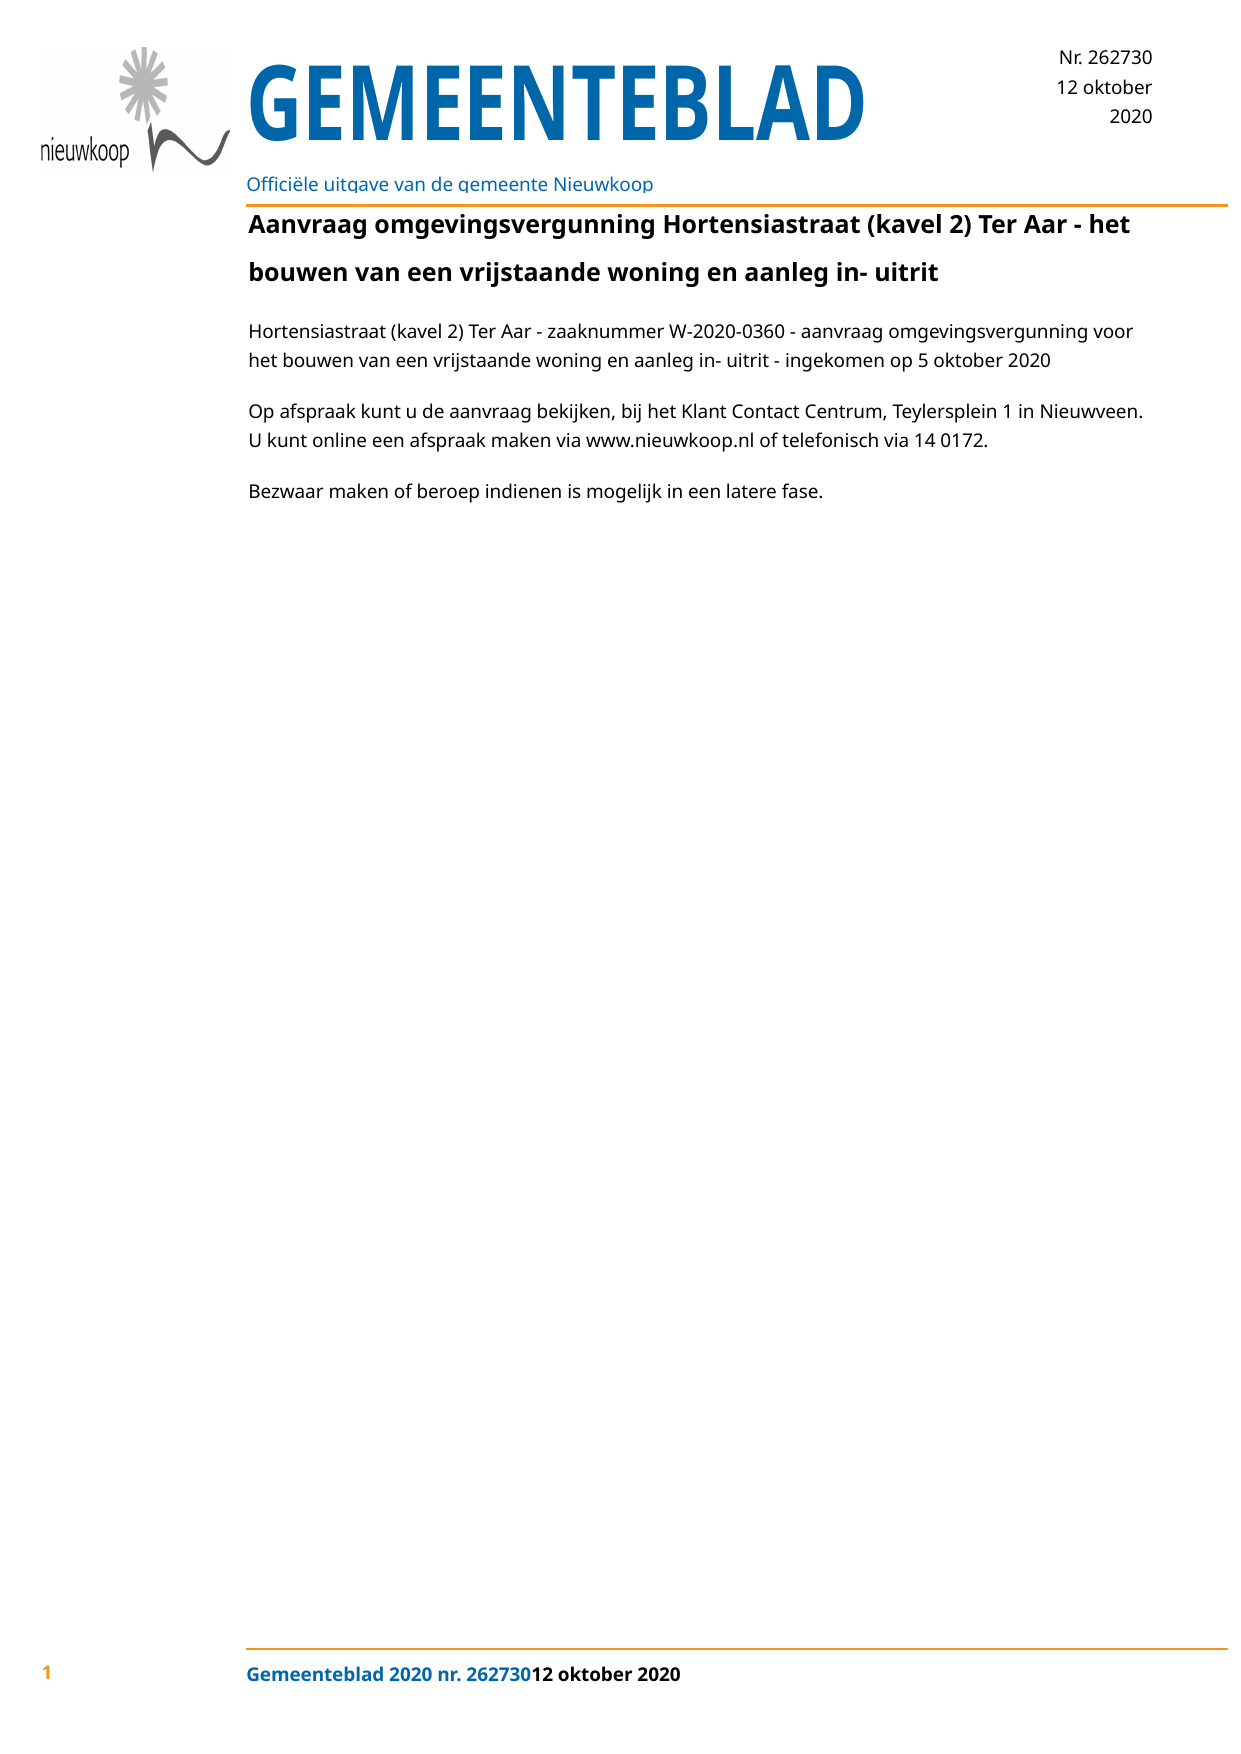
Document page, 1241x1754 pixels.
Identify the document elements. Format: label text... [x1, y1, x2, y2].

text Aanvraag omgevingsvergunning Hortensiastraat (kavel 2) Ter Aar - het bouwen van een vrijstaande woning en aanleg in- uitrit [248, 207, 1152, 288]
text Hortensiastraat (kavel 2) Ter Aar - zaaknummer W-2020-0360 - aanvraag omgevingsvergunning voor het bouwen van een vrijstaande woning en aanleg in- uitrit - ingekomen op 5 oktober 2020 [248, 318, 1152, 373]
picture [41, 47, 231, 172]
text Op afspraak kunt u de aanvraag bekijken, bij het Klant Contact Centrum, Teylersplein 1 in Nieuwveen. U kunt online een afspraak maken via www.nieuwkoop.nl of telefonisch via 14 0172. [248, 398, 1152, 453]
text Bezwaar maken of beroep indienen is mogelijk in een latere fase. [248, 478, 1152, 504]
